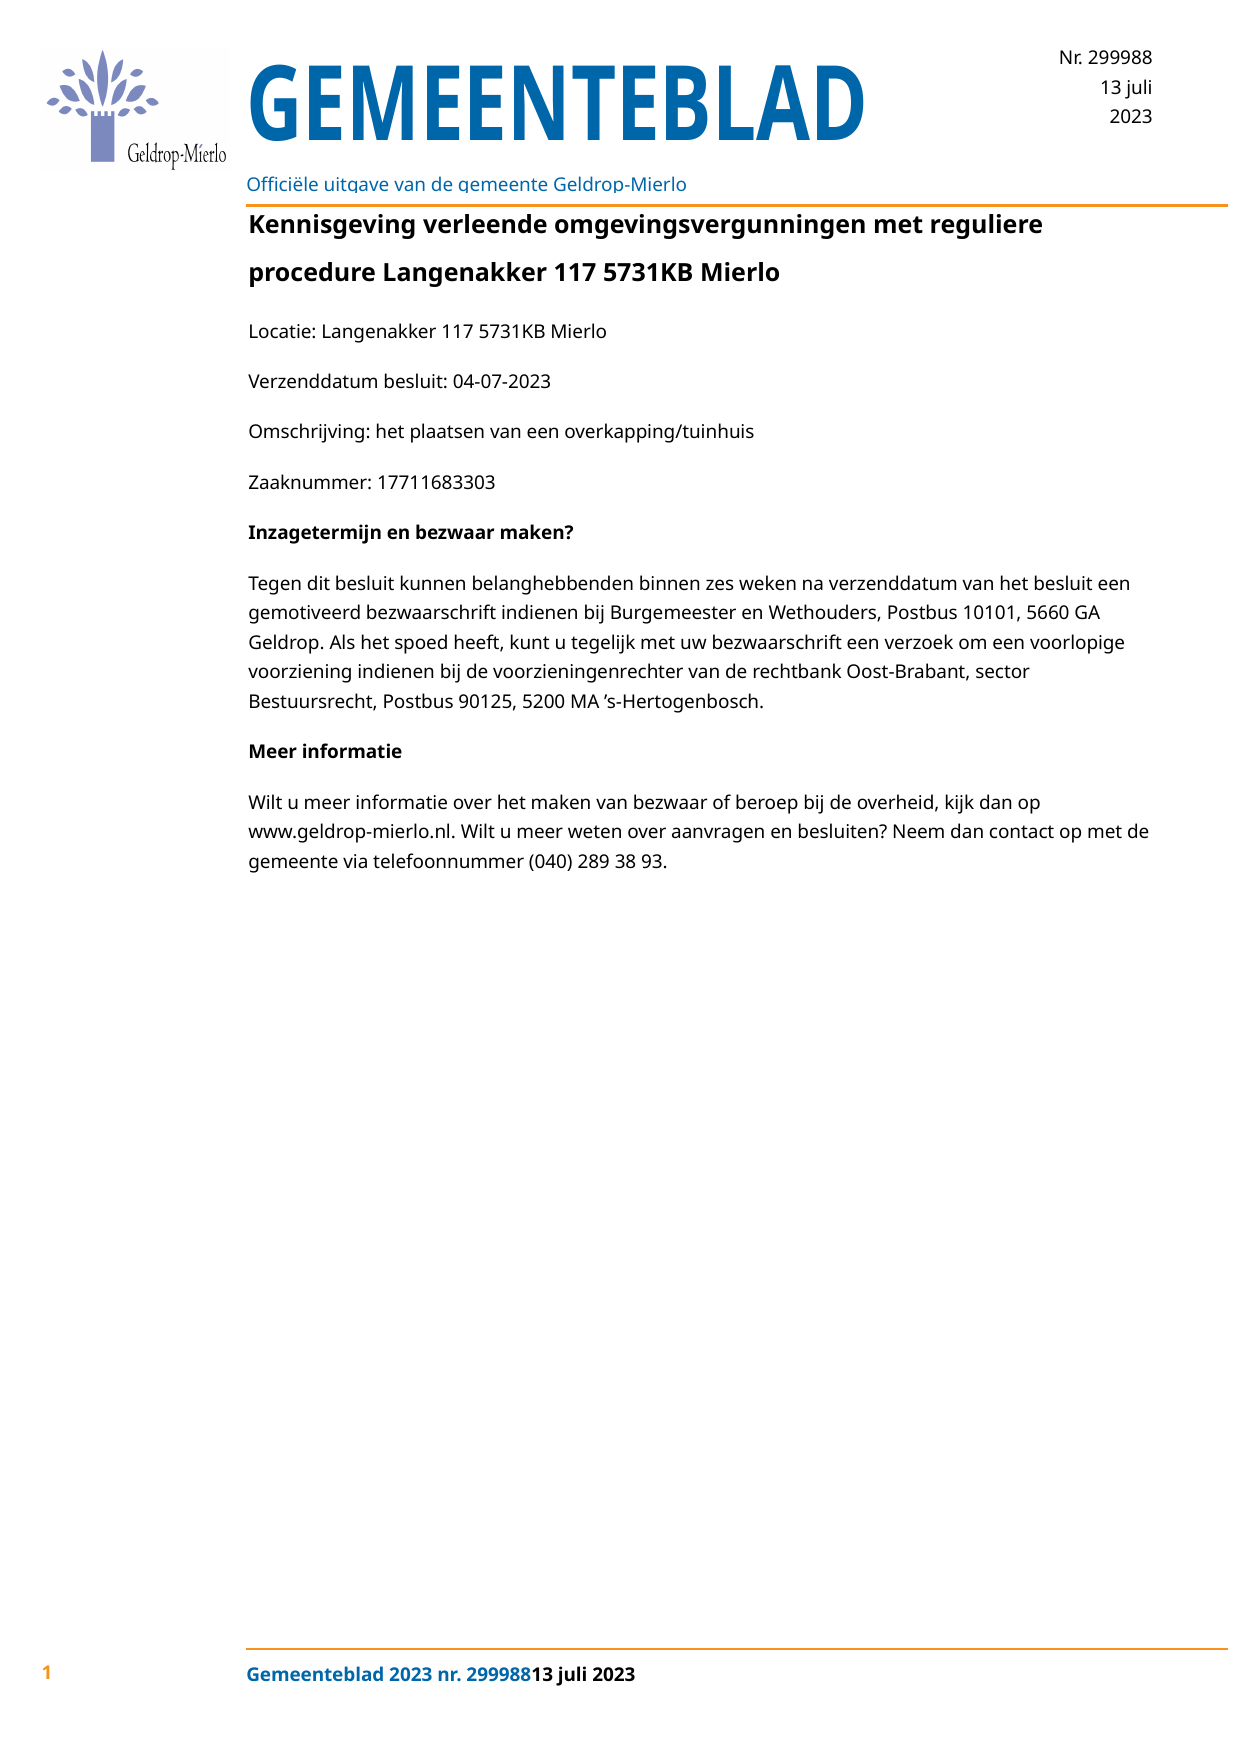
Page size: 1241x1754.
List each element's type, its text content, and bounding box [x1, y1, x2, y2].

text Inzagetermijn en bezwaar maken? [248, 519, 1152, 545]
text Wilt u meer informatie over het maken van bezwaar of beroep bij de overheid, kijk dan op www.geldrop-mierlo.nl. Wilt u meer weten over aanvragen en besluiten? Neem dan contact op met de gemeente via telefoonnummer (040) 289 38 93. [248, 789, 1152, 874]
picture [41, 47, 231, 172]
text Verzenddatum besluit: 04-07-2023 [248, 368, 1152, 394]
text Kennisgeving verleende omgevingsvergunningen met reguliere procedure Langenakker 117 5731KB Mierlo [248, 207, 1152, 288]
text Locatie: Langenakker 117 5731KB Mierlo [248, 318, 1152, 344]
text Tegen dit besluit kunnen belanghebbenden binnen zes weken na verzenddatum van het besluit een gemotiveerd bezwaarschrift indienen bij Burgemeester en Wethouders, Postbus 10101, 5660 GA Geldrop. Als het spoed heeft, kunt u tegelijk met uw bezwaarschrift een verzoek om een voorlopige voorziening indienen bij de voorzieningenrechter van de rechtbank Oost-Brabant, sector Bestuursrecht, Postbus 90125, 5200 MA ’s-Hertogenbosch. [248, 570, 1152, 714]
text Meer informatie [248, 739, 1152, 764]
text Omschrijving: het plaatsen van een overkapping/tuinhuis [248, 419, 1152, 444]
text Zaaknummer: 17711683303 [248, 469, 1152, 495]
